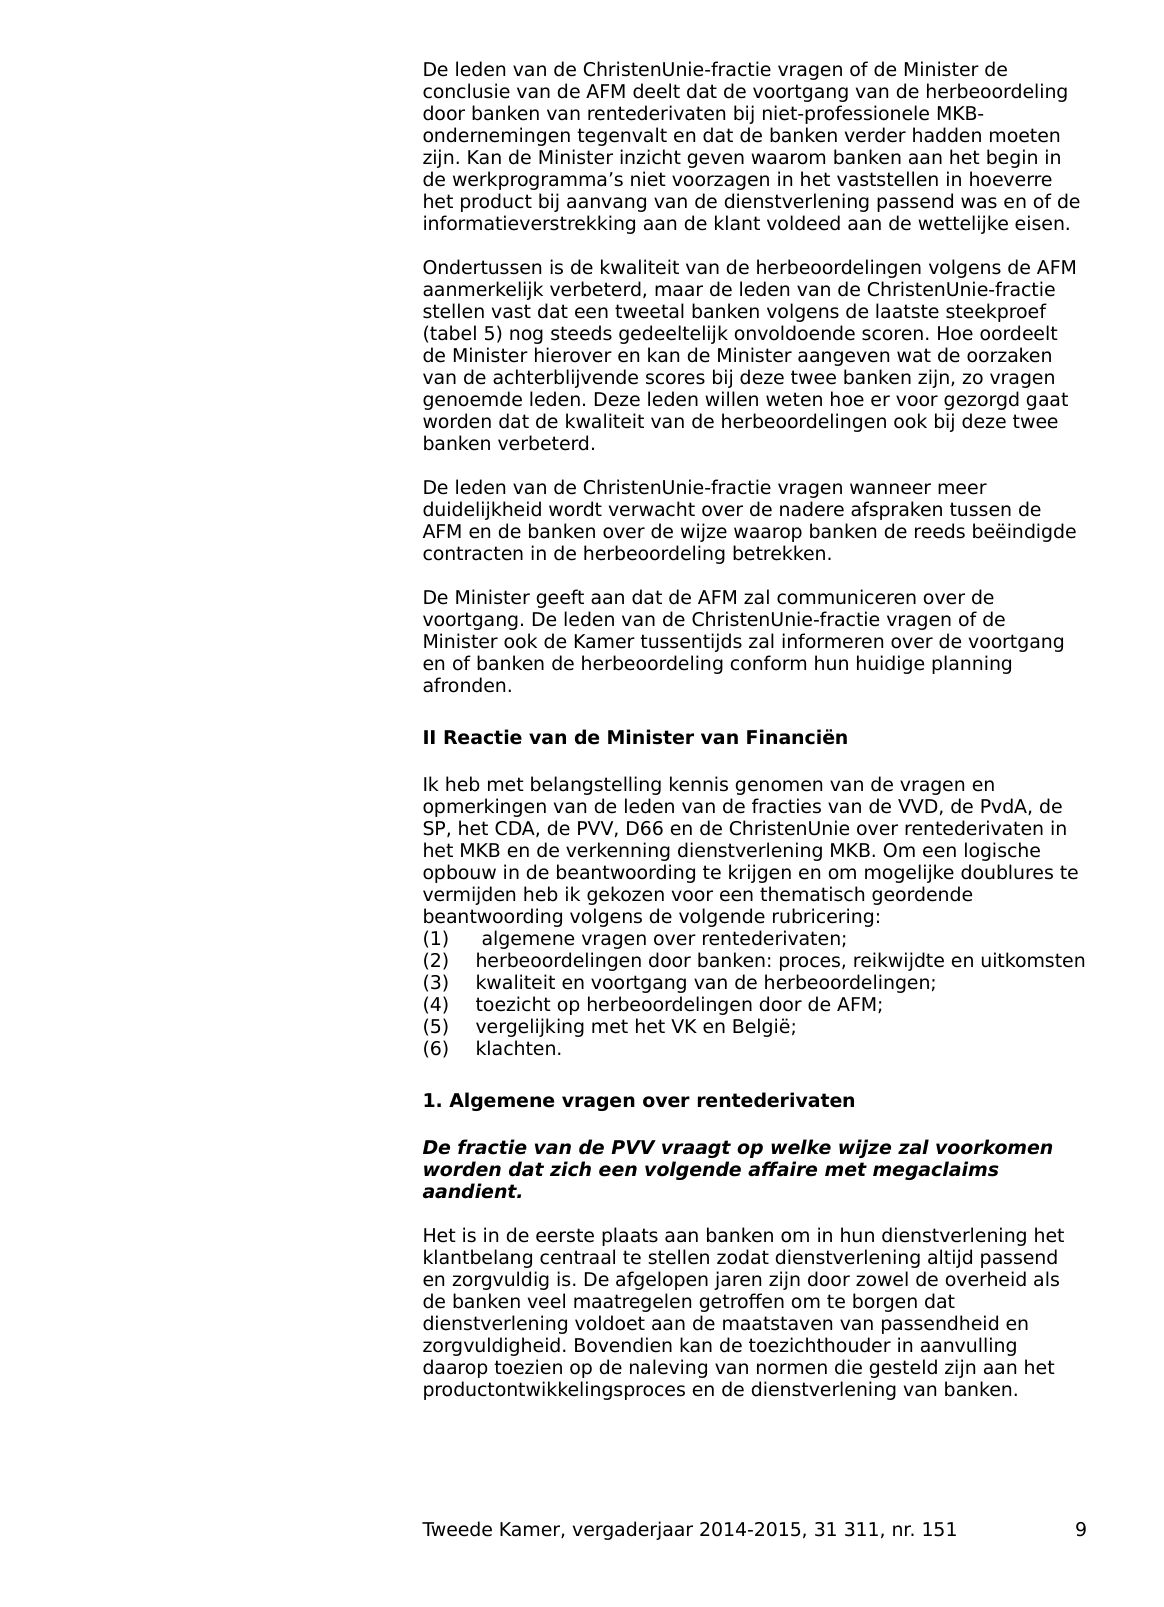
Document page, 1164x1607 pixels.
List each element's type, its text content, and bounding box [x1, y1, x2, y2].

text Ik heb met belangstelling kennis genomen van de vragen en opmerkingen van de leden van de fracties van de VVD, de PvdA, de SP, het CDA, de PVV, D66 en de ChristenUnie over rentederivaten in het MKB en de verkenning dienstverlening MKB. Om een logische opbouw in de beantwoording te krijgen en om mogelijke doublures te vermijden heb ik gekozen voor een thematisch geordende beantwoording volgens de volgende rubricering: [422, 774, 1087, 928]
text Ondertussen is de kwaliteit van de herbeoordelingen volgens de AFM aanmerkelijk verbeterd, maar de leden van de ChristenUnie-fractie stellen vast dat een tweetal banken volgens de laatste steekproef (tabel 5) nog steeds gedeeltelijk onvoldoende scoren. Hoe oordeelt de Minister hierover en kan de Minister aangeven wat de oorzaken van de achterblijvende scores bij deze twee banken zijn, zo vragen genoemde leden. Deze leden willen weten hoe er voor gezorgd gaat worden dat de kwaliteit van de herbeoordelingen ook bij deze twee banken verbeterd. [422, 257, 1087, 455]
text (5) vergelijking met het VK en België; [422, 1016, 1087, 1038]
text De leden van de ChristenUnie-fractie vragen of de Minister de conclusie van de AFM deelt dat de voortgang van de herbeoordeling door banken van rentederivaten bij niet-professionele MKB-ondernemingen tegenvalt en dat de banken verder hadden moeten zijn. Kan de Minister inzicht geven waarom banken aan het begin in de werkprogramma’s niet voorzagen in het vaststellen in hoeverre het product bij aanvang van de dienstverlening passend was en of de informatieverstrekking aan de klant voldeed aan de wettelijke eisen. [422, 59, 1087, 235]
text De Minister geeft aan dat de AFM zal communiceren over de voortgang. De leden van de ChristenUnie-fractie vragen of de Minister ook de Kamer tussentijds zal informeren over de voortgang en of banken de herbeoordeling conform hun huidige planning afronden. [422, 587, 1087, 697]
text Het is in de eerste plaats aan banken om in hun dienstverlening het klantbelang centraal te stellen zodat dienstverlening altijd passend en zorgvuldig is. De afgelopen jaren zijn door zowel de overheid als de banken veel maatregelen getroffen om te borgen dat dienstverlening voldoet aan de maatstaven van passendheid en zorgvuldigheid. Bovendien kan de toezichthouder in aanvulling daarop toezien op de naleving van normen die gesteld zijn aan het productontwikkelingsproces en de dienstverlening van banken. [422, 1225, 1087, 1401]
text (4) toezicht op herbeoordelingen door de AFM; [422, 994, 1087, 1016]
subtitle 1. Algemene vragen over rentederivaten [422, 1090, 1087, 1112]
text (1) algemene vragen over rentederivaten; [422, 928, 1087, 950]
text (3) kwaliteit en voortgang van de herbeoordelingen; [422, 972, 1087, 994]
text (6) klachten. [422, 1038, 1087, 1060]
text De fractie van de PVV vraagt op welke wijze zal voorkomen worden dat zich een volgende affaire met megaclaims aandient. [422, 1137, 1087, 1203]
text De leden van de ChristenUnie-fractie vragen wanneer meer duidelijkheid wordt verwacht over de nadere afspraken tussen de AFM en de banken over de wijze waarop banken de reeds beëindigde contracten in de herbeoordeling betrekken. [422, 477, 1087, 565]
subtitle II Reactie van de Minister van Financiën [422, 727, 1087, 749]
text (2) herbeoordelingen door banken: proces, reikwijdte en uitkomsten [422, 950, 1087, 972]
